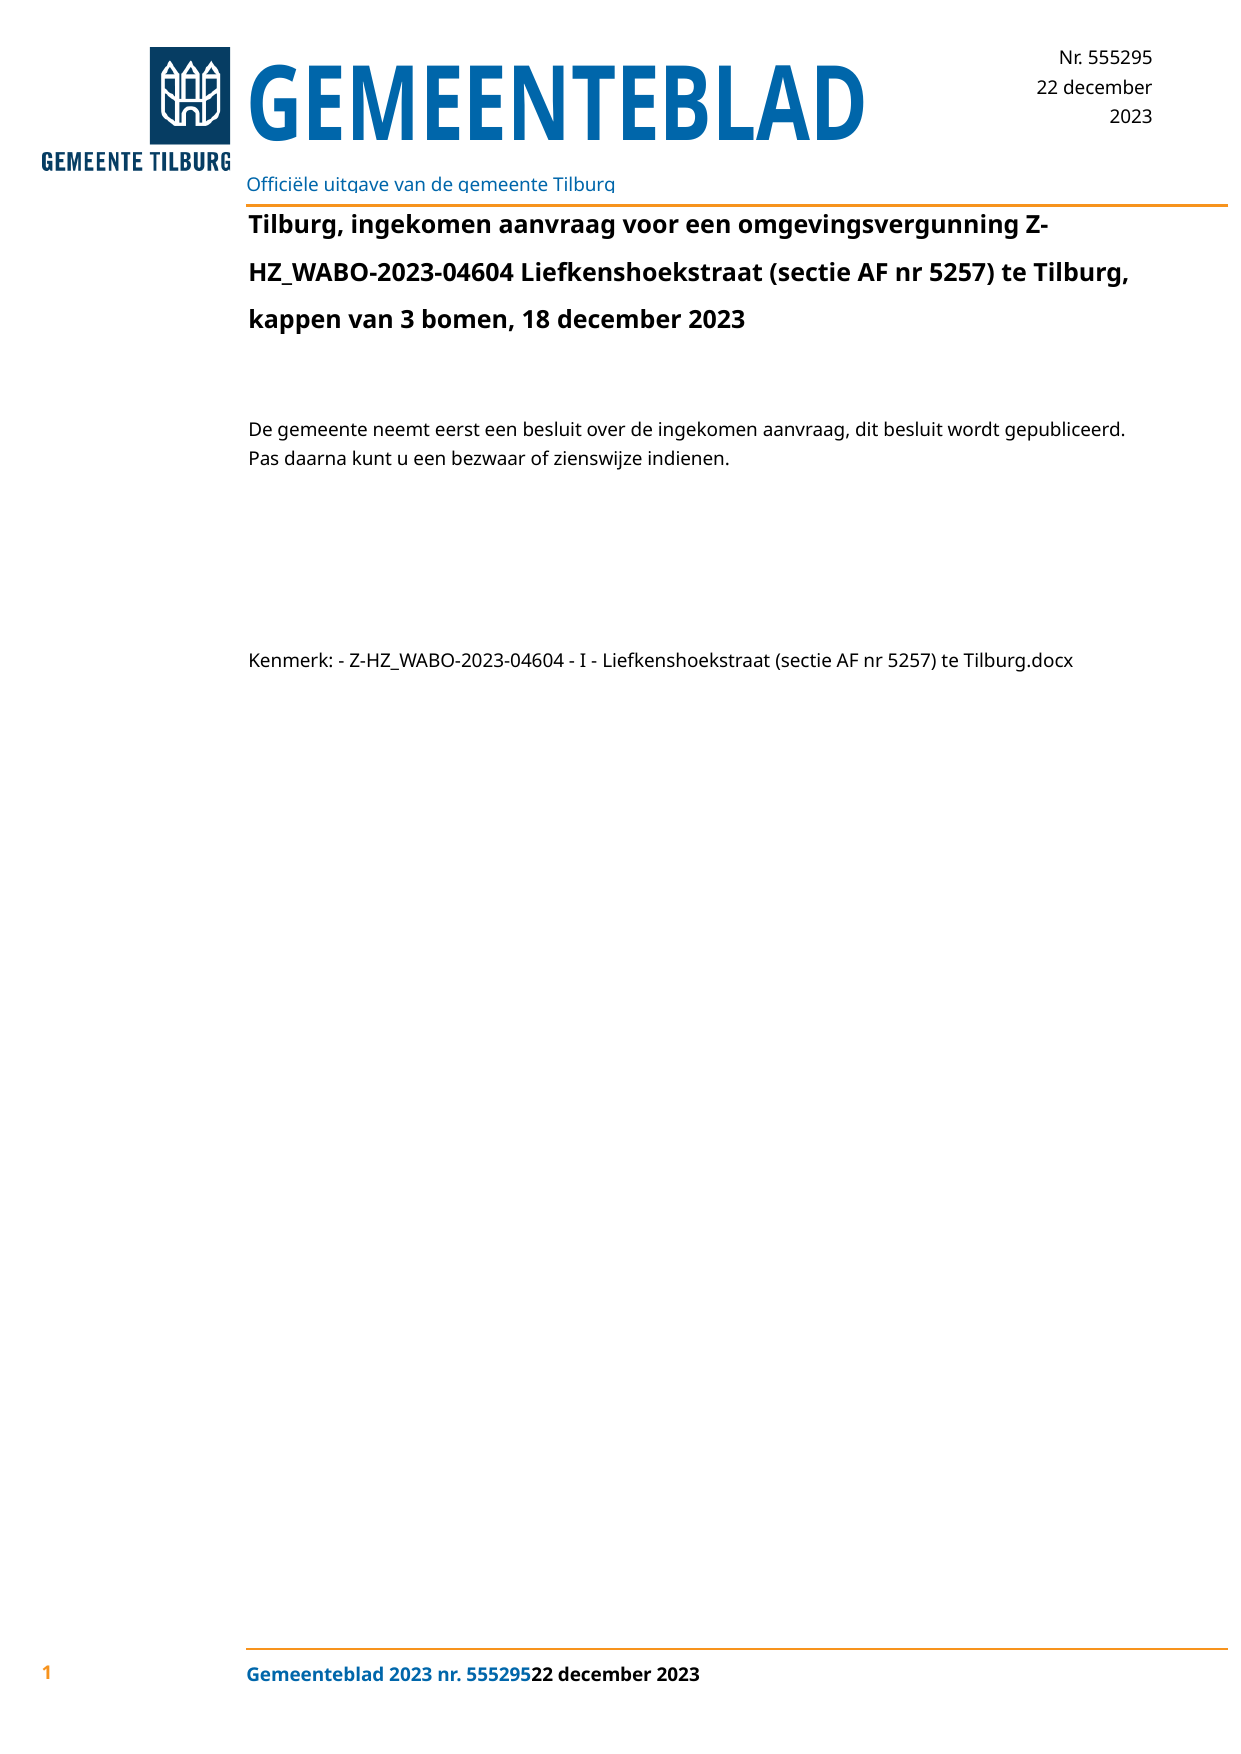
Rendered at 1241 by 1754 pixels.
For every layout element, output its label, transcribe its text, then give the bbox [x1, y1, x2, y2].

text Kenmerk: - Z-HZ_WABO-2023-04604 - I - Liefkenshoekstraat (sectie AF nr 5257) te Tilburg.docx [248, 647, 1152, 673]
text De gemeente neemt eerst een besluit over de ingekomen aanvraag, dit besluit wordt gepubliceerd. Pas daarna kunt u een bezwaar of zienswijze indienen. [248, 416, 1152, 471]
text Tilburg, ingekomen aanvraag voor een omgevingsvergunning Z-HZ_WABO-2023-04604 Liefkenshoekstraat (sectie AF nr 5257) te Tilburg, kappen van 3 bomen, 18 december 2023 [248, 207, 1152, 336]
picture [41, 47, 231, 172]
